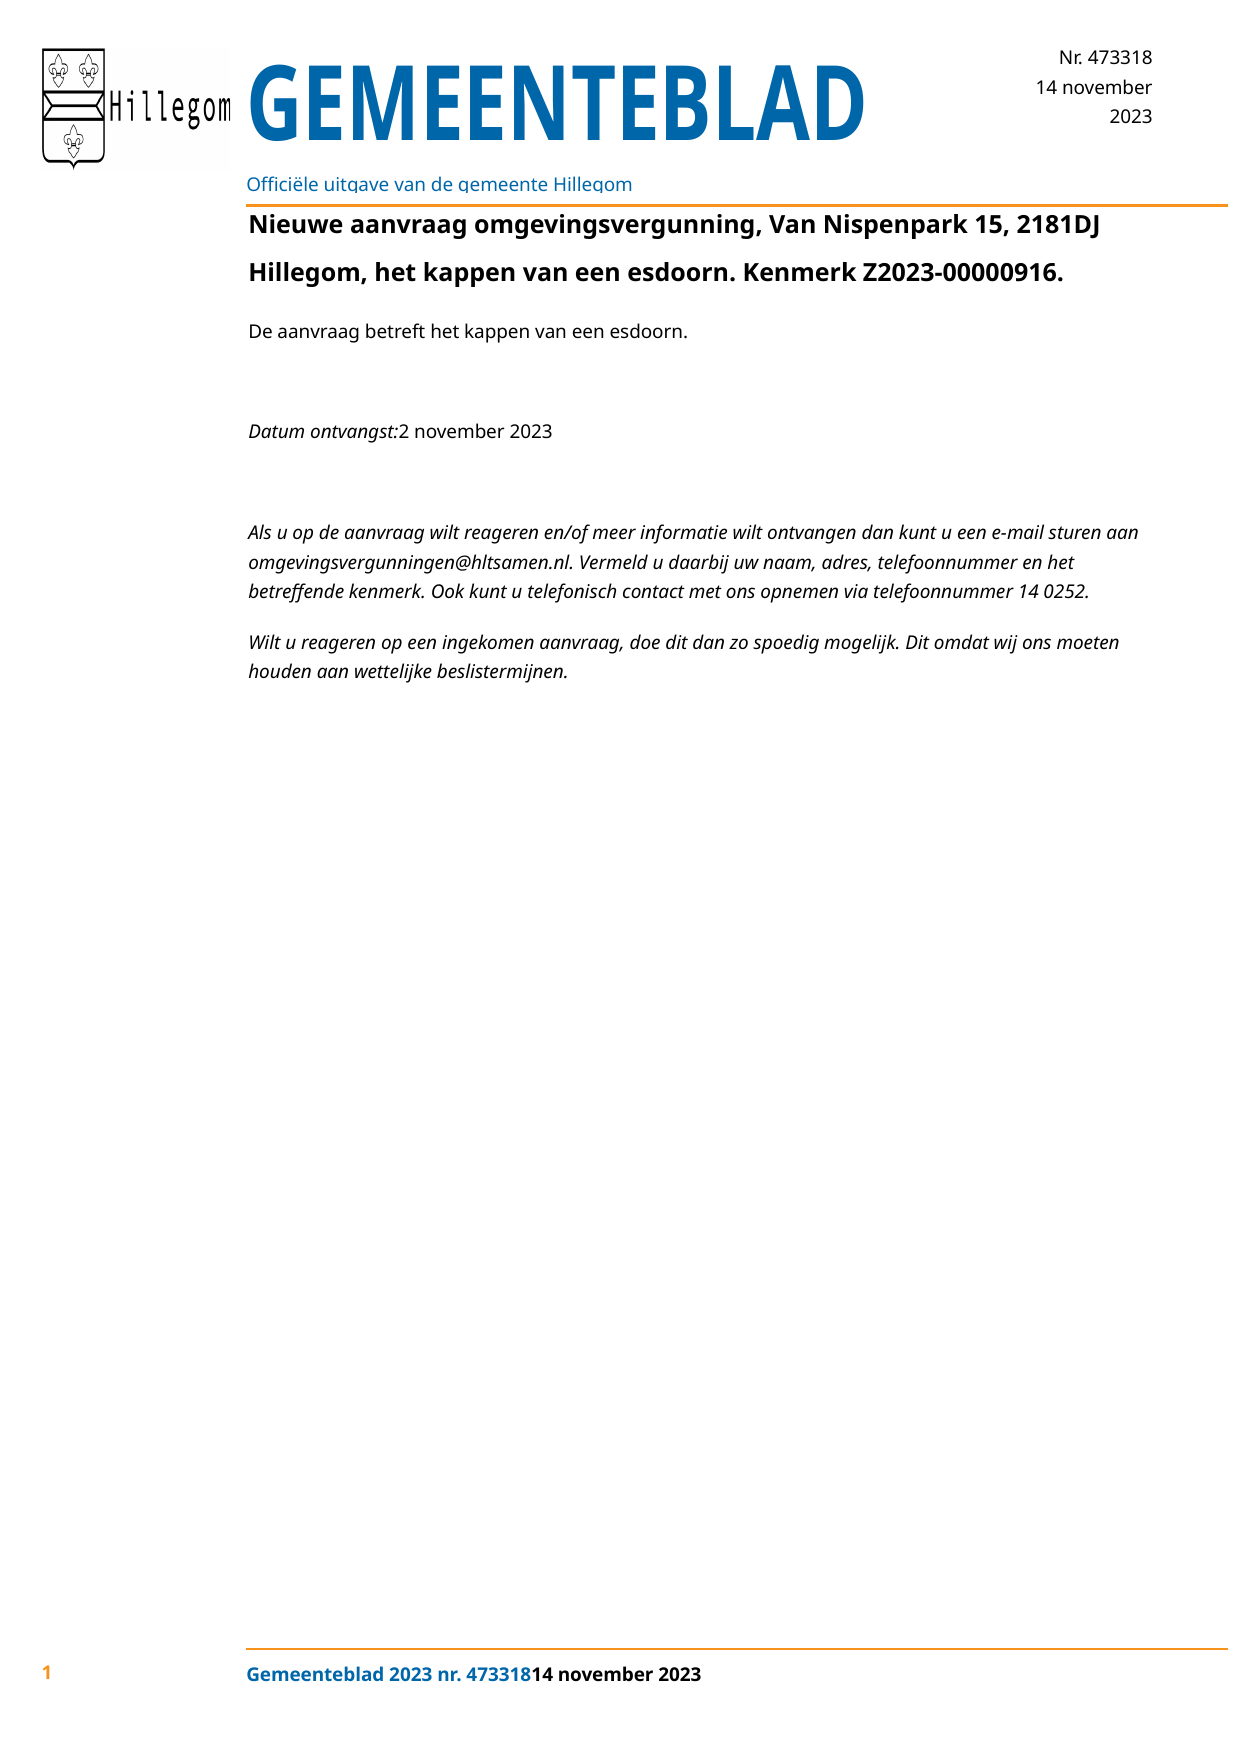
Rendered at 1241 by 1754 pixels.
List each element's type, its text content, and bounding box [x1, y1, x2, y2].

text Wilt u reageren op een ingekomen aanvraag, doe dit dan zo spoedig mogelijk. Dit omdat wij ons moeten houden aan wettelijke beslistermijnen. [248, 629, 1152, 684]
text Nieuwe aanvraag omgevingsvergunning, Van Nispenpark 15, 2181DJ Hillegom, het kappen van een esdoorn. Kenmerk Z2023-00000916. [248, 207, 1152, 288]
picture [41, 47, 231, 172]
text Datum ontvangst:2 november 2023 [248, 419, 1152, 444]
text Als u op de aanvraag wilt reageren en/of meer informatie wilt ontvangen dan kunt u een e-mail sturen aan omgevingsvergunningen@hltsamen.nl. Vermeld u daarbij uw naam, adres, telefoonnummer en het betreffende kenmerk. Ook kunt u telefonisch contact met ons opnemen via telefoonnummer 14 0252. [248, 519, 1152, 604]
text De aanvraag betreft het kappen van een esdoorn. [248, 318, 1152, 344]
